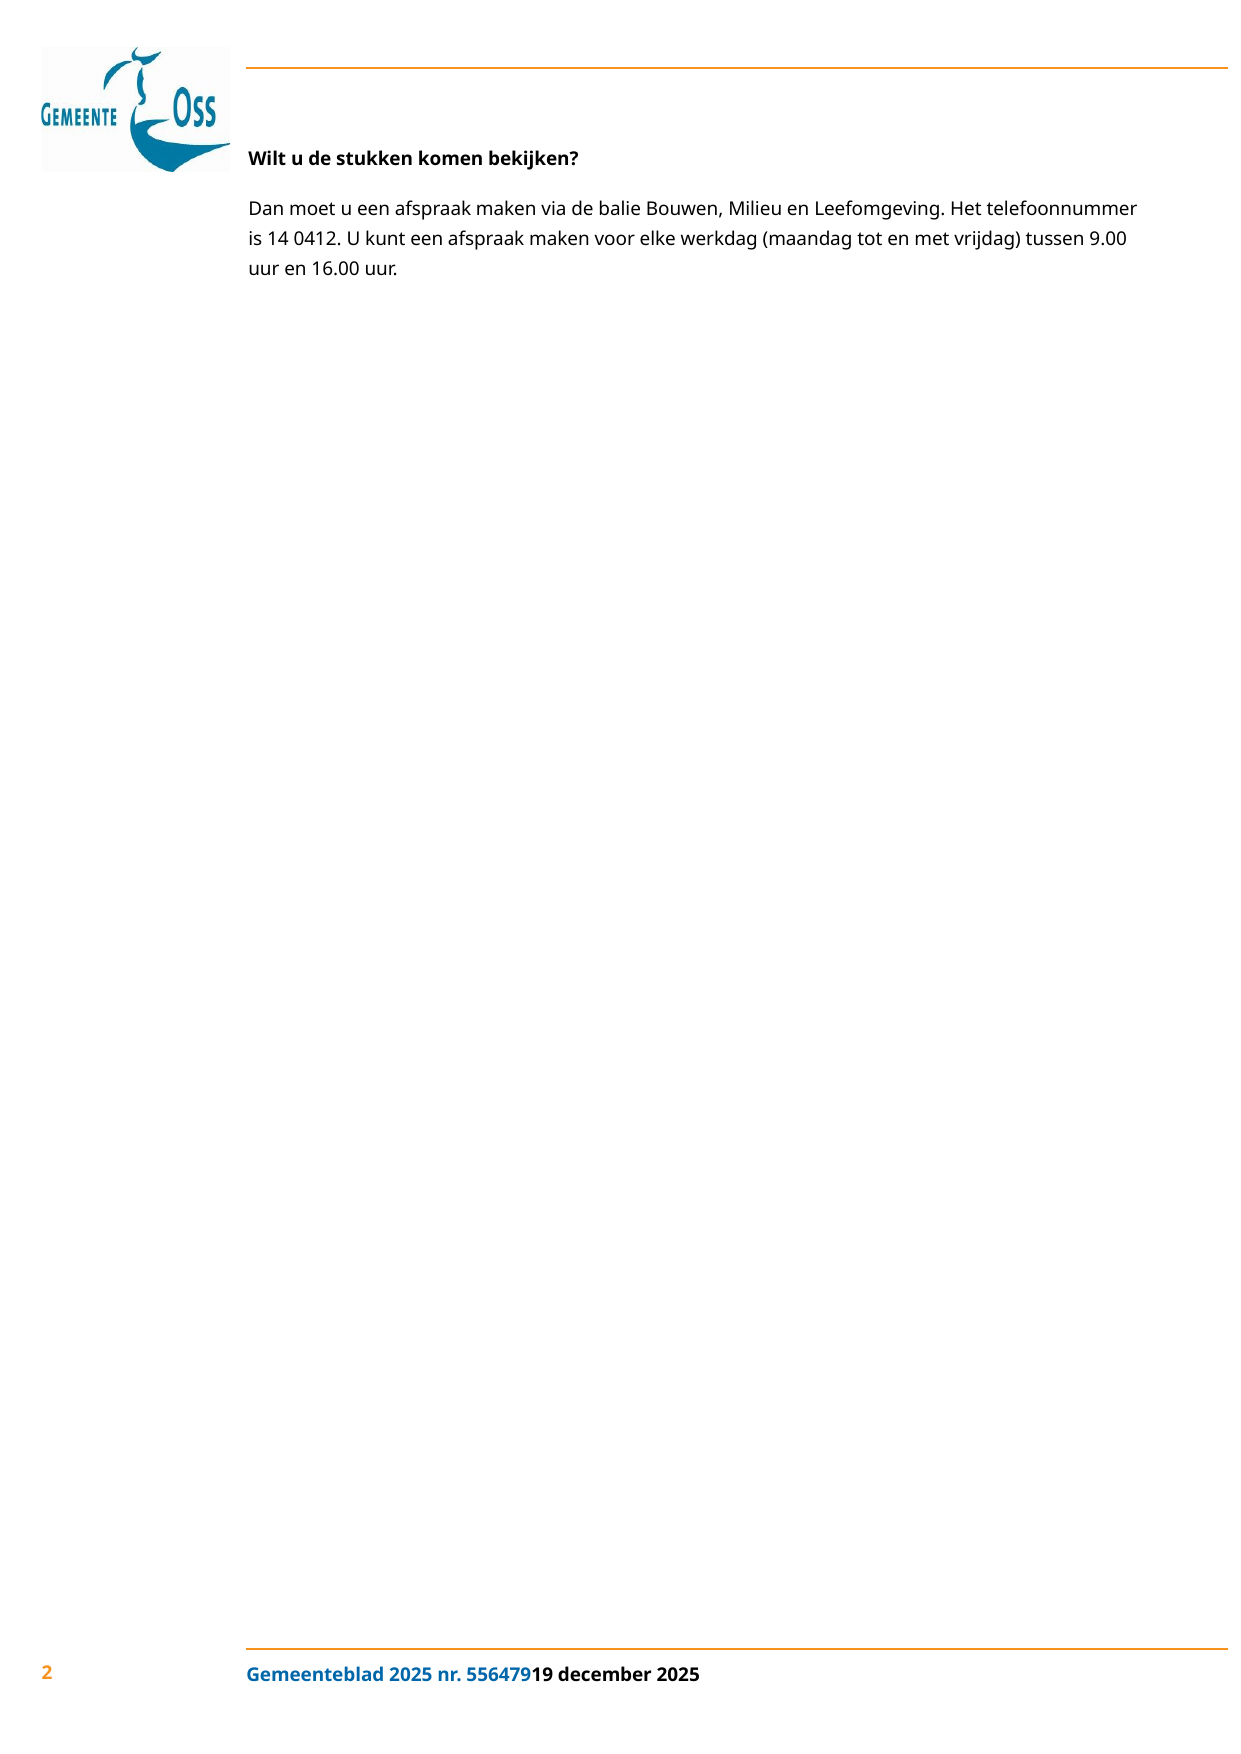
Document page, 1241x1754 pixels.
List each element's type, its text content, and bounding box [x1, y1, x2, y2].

picture [41, 47, 231, 172]
text Wilt u de stukken komen bekijken? [248, 145, 1152, 171]
text Dan moet u een afspraak maken via de balie Bouwen, Milieu en Leefomgeving. Het telefoonnummer is 14 0412. U kunt een afspraak maken voor elke werkdag (maandag tot en met vrijdag) tussen 9.00 uur en 16.00 uur. [248, 196, 1152, 281]
